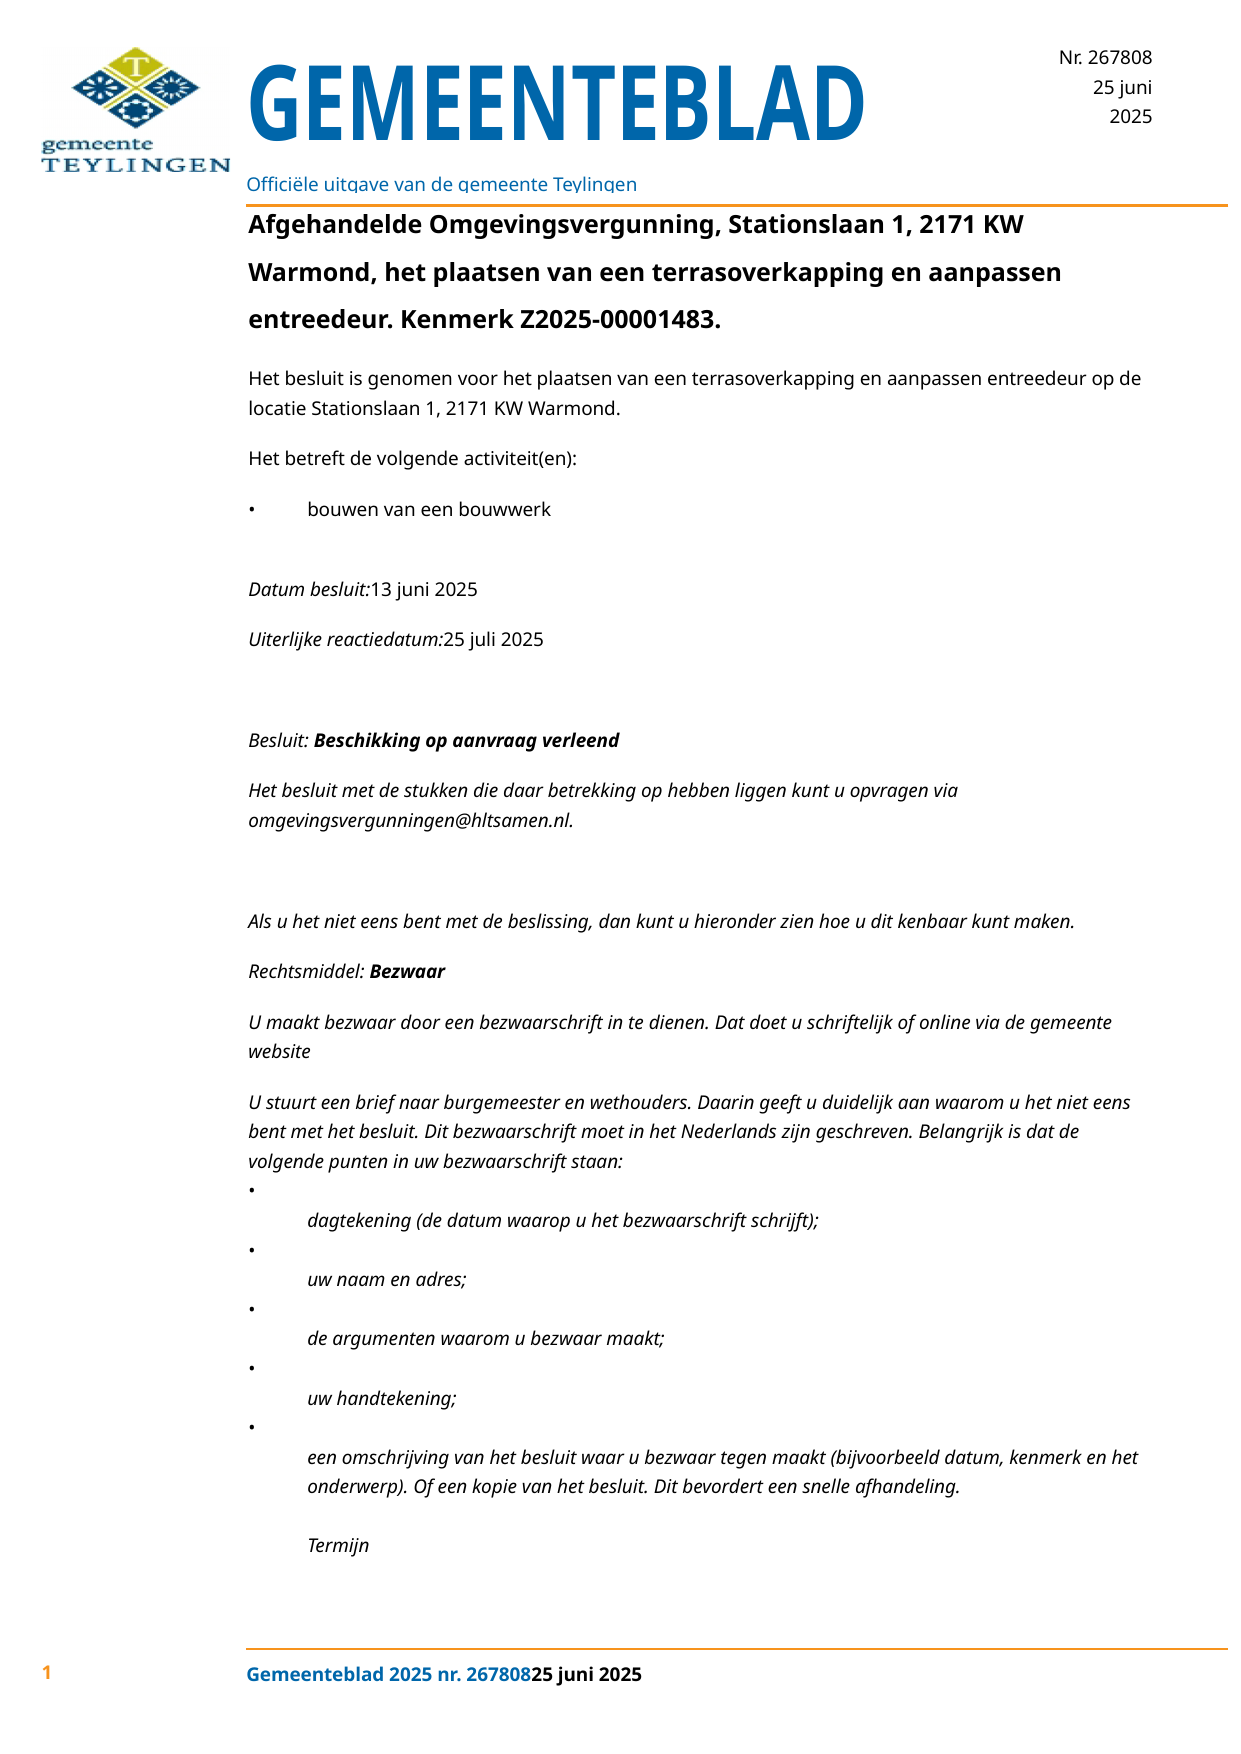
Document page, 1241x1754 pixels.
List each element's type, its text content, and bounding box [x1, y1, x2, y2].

text Rechtsmiddel: Bezwaar [248, 958, 1152, 984]
text Afgehandelde Omgevingsvergunning, Stationslaan 1, 2171 KW Warmond, het plaatsen van een terrasoverkapping en aanpassen entreedeur. Kenmerk Z2025-00001483. [248, 207, 1152, 336]
list bouwen van een bouwwerk [248, 496, 1152, 522]
text Als u het niet eens bent met de beslissing, dan kunt u hieronder zien hoe u dit kenbaar kunt maken. [248, 908, 1152, 934]
list Termijn [248, 1533, 1152, 1558]
text Het besluit is genomen voor het plaatsen van een terrasoverkapping en aanpassen entreedeur op de locatie Stationslaan 1, 2171 KW Warmond. [248, 366, 1152, 421]
list uw handtekening; [248, 1385, 1152, 1410]
text Datum besluit:13 juni 2025 [248, 576, 1152, 602]
text Besluit: Beschikking op aanvraag verleend [248, 727, 1152, 753]
text U stuurt een brief naar burgemeester en wethouders. Daarin geeft u duidelijk aan waarom u het niet eens bent met het besluit. Dit bezwaarschrift moet in het Nederlands zijn geschreven. Belangrijk is dat de volgende punten in uw bezwaarschrift staan: [248, 1089, 1152, 1174]
text Het betreft de volgende activiteit(en): [248, 446, 1152, 471]
text Het besluit met de stukken die daar betrekking op hebben liggen kunt u opvragen via omgevingsvergunningen@hltsamen.nl. [248, 778, 1152, 833]
text Uiterlijke reactiedatum:25 juli 2025 [248, 626, 1152, 652]
list dagtekening (de datum waarop u het bezwaarschrift schrijft); [248, 1207, 1152, 1233]
list de argumenten waarom u bezwaar maakt; [248, 1326, 1152, 1351]
list een omschrijving van het besluit waar u bezwaar tegen maakt (bijvoorbeeld datum, kenmerk en het onderwerp). Of een kopie van het besluit. Dit bevordert een snelle afhandeling. [248, 1444, 1152, 1499]
text U maakt bezwaar door een bezwaarschrift in te dienen. Dat doet u schriftelijk of online via de gemeente website [248, 1009, 1152, 1064]
picture [41, 47, 231, 172]
list uw naam en adres; [248, 1266, 1152, 1292]
